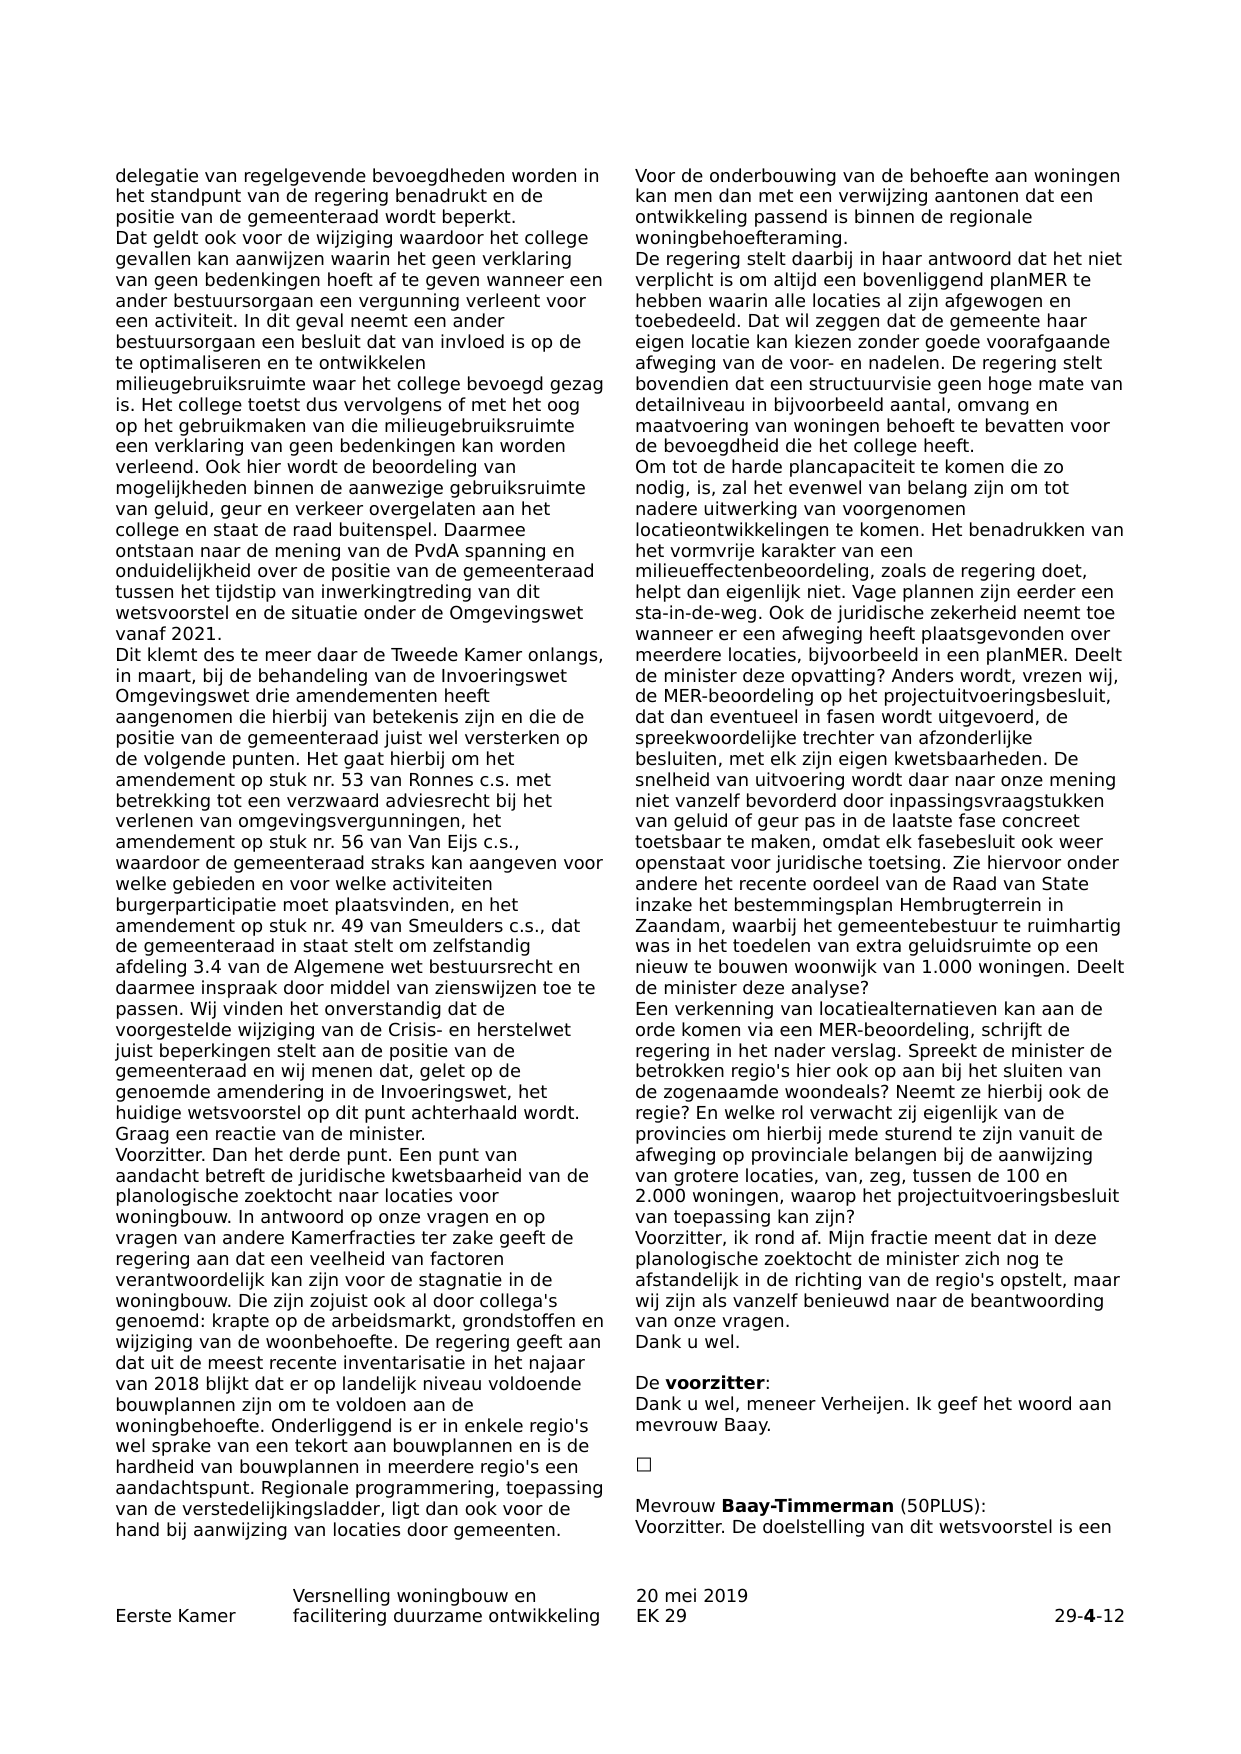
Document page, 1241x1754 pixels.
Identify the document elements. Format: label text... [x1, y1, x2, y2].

text Mevrouw Baay-Timmerman (50PLUS): [635, 1496, 1125, 1517]
text Dank u wel, meneer Verheijen. Ik geef het woord aan mevrouw Baay. [635, 1393, 1125, 1435]
text delegatie van regelgevende bevoegdheden worden in het standpunt van de regering benadrukt en de positie van de gemeenteraad wordt beperkt. [115, 165, 605, 228]
text Dat geldt ook voor de wijziging waardoor het college gevallen kan aanwijzen waarin het geen verklaring van geen bedenkingen hoeft af te geven wanneer een ander bestuursorgaan een vergunning verleent voor een activiteit. In dit geval neemt een ander bestuursorgaan een besluit dat van invloed is op de te optimaliseren en te ontwikkelen milieugebruiksruimte waar het college bevoegd gezag is. Het college toetst dus vervolgens of met het oog op het gebruikmaken van die milieugebruiksruimte een verklaring van geen bedenkingen kan worden verleend. Ook hier wordt de beoordeling van mogelijkheden binnen de aanwezige gebruiksruimte van geluid, geur en verkeer overgelaten aan het college en staat de raad buitenspel. Daarmee ontstaan naar de mening van de PvdA spanning en onduidelijkheid over de positie van de gemeenteraad tussen het tijdstip van inwerkingtreding van dit wetsvoorstel en de situatie onder de Omgevingswet vanaf 2021. [115, 228, 605, 644]
text Voorzitter. De doelstelling van dit wetsvoorstel is een [635, 1517, 1125, 1537]
text Dank u wel. [635, 1332, 1125, 1353]
text Om tot de harde plancapaciteit te komen die zo nodig, is, zal het evenwel van belang zijn om tot nadere uitwerking van voorgenomen locatieontwikkelingen te komen. Het benadrukken van het vormvrije karakter van een milieueffectenbeoordeling, zoals de regering doet, helpt dan eigenlijk niet. Vage plannen zijn eerder een sta-in-de-weg. Ook de juridische zekerheid neemt toe wanneer er een afweging heeft plaatsgevonden over meerdere locaties, bijvoorbeeld in een planMER. Deelt de minister deze opvatting? Anders wordt, vrezen wij, de MER-beoordeling op het projectuitvoeringsbesluit, dat dan eventueel in fasen wordt uitgevoerd, de spreekwoordelijke trechter van afzonderlijke besluiten, met elk zijn eigen kwetsbaarheden. De snelheid van uitvoering wordt daar naar onze mening niet vanzelf bevorderd door inpassingsvraagstukken van geluid of geur pas in de laatste fase concreet toetsbaar te maken, omdat elk fasebesluit ook weer openstaat voor juridische toetsing. Zie hiervoor onder andere het recente oordeel van de Raad van State inzake het bestemmingsplan Hembrugterrein in Zaandam, waarbij het gemeentebestuur te ruimhartig was in het toedelen van extra geluidsruimte op een nieuw te bouwen woonwijk van 1.000 woningen. Deelt de minister deze analyse? [635, 457, 1125, 999]
text Voorzitter. Dan het derde punt. Een punt van aandacht betreft de juridische kwetsbaarheid van de planologische zoektocht naar locaties voor woningbouw. In antwoord op onze vragen en op vragen van andere Kamerfracties ter zake geeft de regering aan dat een veelheid van factoren verantwoordelijk kan zijn voor de stagnatie in de woningbouw. Die zijn zojuist ook al door collega's genoemd: krapte op de arbeidsmarkt, grondstoffen en wijziging van de woonbehoefte. De regering geeft aan dat uit de meest recente inventarisatie in het najaar van 2018 blijkt dat er op landelijk niveau voldoende bouwplannen zijn om te voldoen aan de woningbehoefte. Onderliggend is er in enkele regio's wel sprake van een tekort aan bouwplannen en is de hardheid van bouwplannen in meerdere regio's een aandachtspunt. Regionale programmering, toepassing van de verstedelijkingsladder, ligt dan ook voor de hand bij aanwijzing van locaties door gemeenten. [115, 1144, 605, 1540]
text De regering stelt daarbij in haar antwoord dat het niet verplicht is om altijd een bovenliggend planMER te hebben waarin alle locaties al zijn afgewogen en toebedeeld. Dat wil zeggen dat de gemeente haar eigen locatie kan kiezen zonder goede voorafgaande afweging van de voor- en nadelen. De regering stelt bovendien dat een structuurvisie geen hoge mate van detailniveau in bijvoorbeeld aantal, omvang en maatvoering van woningen behoeft te bevatten voor de bevoegdheid die het college heeft. [635, 249, 1125, 457]
text ⬜ [635, 1455, 1125, 1476]
text Voorzitter, ik rond af. Mijn fractie meent dat in deze planologische zoektocht de minister zich nog te afstandelijk in de richting van de regio's opstelt, maar wij zijn als vanzelf benieuwd naar de beantwoording van onze vragen. [635, 1228, 1125, 1332]
text Dit klemt des te meer daar de Tweede Kamer onlangs, in maart, bij de behandeling van de Invoeringswet Omgevingswet drie amendementen heeft aangenomen die hierbij van betekenis zijn en die de positie van de gemeenteraad juist wel versterken op de volgende punten. Het gaat hierbij om het amendement op stuk nr. 53 van Ronnes c.s. met betrekking tot een verzwaard adviesrecht bij het verlenen van omgevingsvergunningen, het amendement op stuk nr. 56 van Van Eijs c.s., waardoor de gemeenteraad straks kan aangeven voor welke gebieden en voor welke activiteiten burgerparticipatie moet plaatsvinden, en het amendement op stuk nr. 49 van Smeulders c.s., dat de gemeenteraad in staat stelt om zelfstandig afdeling 3.4 van de Algemene wet bestuursrecht en daarmee inspraak door middel van zienswijzen toe te passen. Wij vinden het onverstandig dat de voorgestelde wijziging van de Crisis- en herstelwet juist beperkingen stelt aan de positie van de gemeenteraad en wij menen dat, gelet op de genoemde amendering in de Invoeringswet, het huidige wetsvoorstel op dit punt achterhaald wordt. Graag een reactie van de minister. [115, 644, 605, 1144]
text Voor de onderbouwing van de behoefte aan woningen kan men dan met een verwijzing aantonen dat een ontwikkeling passend is binnen de regionale woningbehoefteraming. [635, 165, 1125, 249]
text Een verkenning van locatiealternatieven kan aan de orde komen via een MER-beoordeling, schrijft de regering in het nader verslag. Spreekt de minister de betrokken regio's hier ook op aan bij het sluiten van de zogenaamde woondeals? Neemt ze hierbij ook de regie? En welke rol verwacht zij eigenlijk van de provincies om hierbij mede sturend te zijn vanuit de afweging op provinciale belangen bij de aanwijzing van grotere locaties, van, zeg, tussen de 100 en 2.000 woningen, waarop het projectuitvoeringsbesluit van toepassing kan zijn? [635, 999, 1125, 1228]
text De voorzitter: [635, 1373, 1125, 1393]
